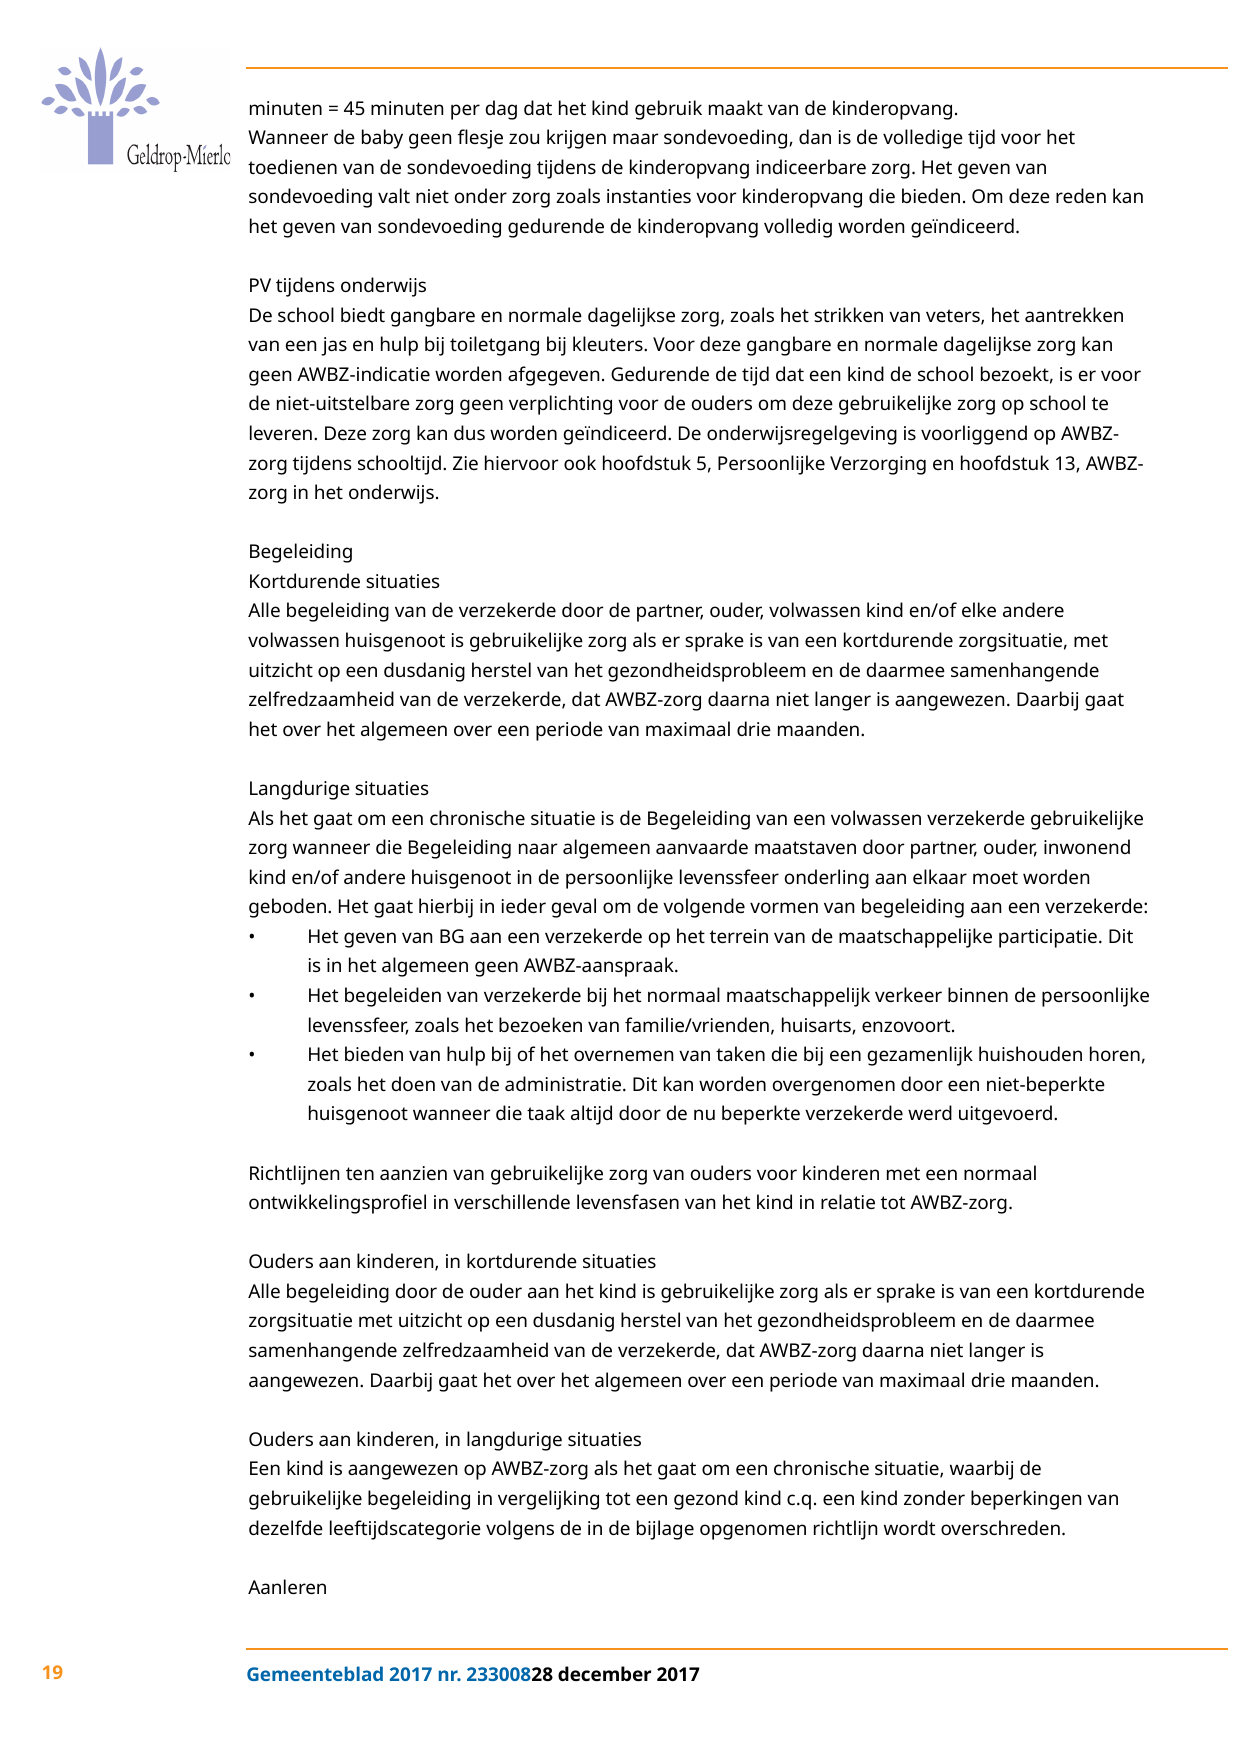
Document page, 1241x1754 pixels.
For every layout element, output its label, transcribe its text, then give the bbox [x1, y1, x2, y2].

text Aanleren [248, 1574, 1152, 1600]
text minuten = 45 minuten per dag dat het kind gebruik maakt van de kinderopvang. [248, 95, 1152, 121]
text Alle begeleiding door de ouder aan het kind is gebruikelijke zorg als er sprake is van een kortdurende zorgsituatie met uitzicht op een dusdanig herstel van het gezondheidsprobleem en de daarmee samenhangende zelfredzaamheid van de verzekerde, dat AWBZ-zorg daarna niet langer is aangewezen. Daarbij gaat het over het algemeen over een periode van maximaal drie maanden. [248, 1278, 1152, 1393]
text Langdurige situaties [248, 775, 1152, 801]
text Begeleiding [248, 538, 1152, 564]
text De school biedt gangbare en normale dagelijkse zorg, zoals het strikken van veters, het aantrekken van een jas en hulp bij toiletgang bij kleuters. Voor deze gangbare en normale dagelijkse zorg kan geen AWBZ-indicatie worden afgegeven. Gedurende de tijd dat een kind de school bezoekt, is er voor de niet-uitstelbare zorg geen verplichting voor de ouders om deze gebruikelijke zorg op school te leveren. Deze zorg kan dus worden geïndiceerd. De onderwijsregelgeving is voorliggend op AWBZ-zorg tijdens schooltijd. Zie hiervoor ook hoofdstuk 5, Persoonlijke Verzorging en hoofdstuk 13, AWBZ-zorg in het onderwijs. [248, 302, 1152, 505]
list Het bieden van hulp bij of het overnemen van taken die bij een gezamenlijk huishouden horen, zoals het doen van de administratie. Dit kan worden overgenomen door een niet-beperkte huisgenoot wanneer die taak altijd door de nu beperkte verzekerde werd uitgevoerd. [248, 1041, 1152, 1126]
text Alle begeleiding van de verzekerde door de partner, ouder, volwassen kind en/of elke andere volwassen huisgenoot is gebruikelijke zorg als er sprake is van een kortdurende zorgsituatie, met uitzicht op een dusdanig herstel van het gezondheidsprobleem en de daarmee samenhangende zelfredzaamheid van de verzekerde, dat AWBZ-zorg daarna niet langer is aangewezen. Daarbij gaat het over het algemeen over een periode van maximaal drie maanden. [248, 598, 1152, 742]
text Ouders aan kinderen, in kortdurende situaties [248, 1248, 1152, 1274]
text Een kind is aangewezen op AWBZ-zorg als het gaat om een chronische situatie, waarbij de gebruikelijke begeleiding in vergelijking tot een gezond kind c.q. een kind zonder beperkingen van dezelfde leeftijdscategorie volgens de in de bijlage opgenomen richtlijn wordt overschreden. [248, 1456, 1152, 1541]
picture [41, 47, 231, 172]
text PV tijdens onderwijs [248, 272, 1152, 298]
list Het geven van BG aan een verzekerde op het terrein van de maatschappelijke participatie. Dit is in het algemeen geen AWBZ-aanspraak. [248, 923, 1152, 978]
text Als het gaat om een chronische situatie is de Begeleiding van een volwassen verzekerde gebruikelijke zorg wanneer die Begeleiding naar algemeen aanvaarde maatstaven door partner, ouder, inwonend kind en/of andere huisgenoot in de persoonlijke levenssfeer onderling aan elkaar moet worden geboden. Het gaat hierbij in ieder geval om de volgende vormen van begeleiding aan een verzekerde: [248, 805, 1152, 919]
text Kortdurende situaties [248, 568, 1152, 594]
text Wanneer de baby geen flesje zou krijgen maar sondevoeding, dan is de volledige tijd voor het toedienen van de sondevoeding tijdens de kinderopvang indiceerbare zorg. Het geven van sondevoeding valt niet onder zorg zoals instanties voor kinderopvang die bieden. Om deze reden kan het geven van sondevoeding gedurende de kinderopvang volledig worden geïndiceerd. [248, 124, 1152, 239]
text Richtlijnen ten aanzien van gebruikelijke zorg van ouders voor kinderen met een normaal ontwikkelingsprofiel in verschillende levensfasen van het kind in relatie tot AWBZ-zorg. [248, 1160, 1152, 1215]
list Het begeleiden van verzekerde bij het normaal maatschappelijk verkeer binnen de persoonlijke levenssfeer, zoals het bezoeken van familie/vrienden, huisarts, enzovoort. [248, 982, 1152, 1038]
text Ouders aan kinderen, in langdurige situaties [248, 1426, 1152, 1452]
